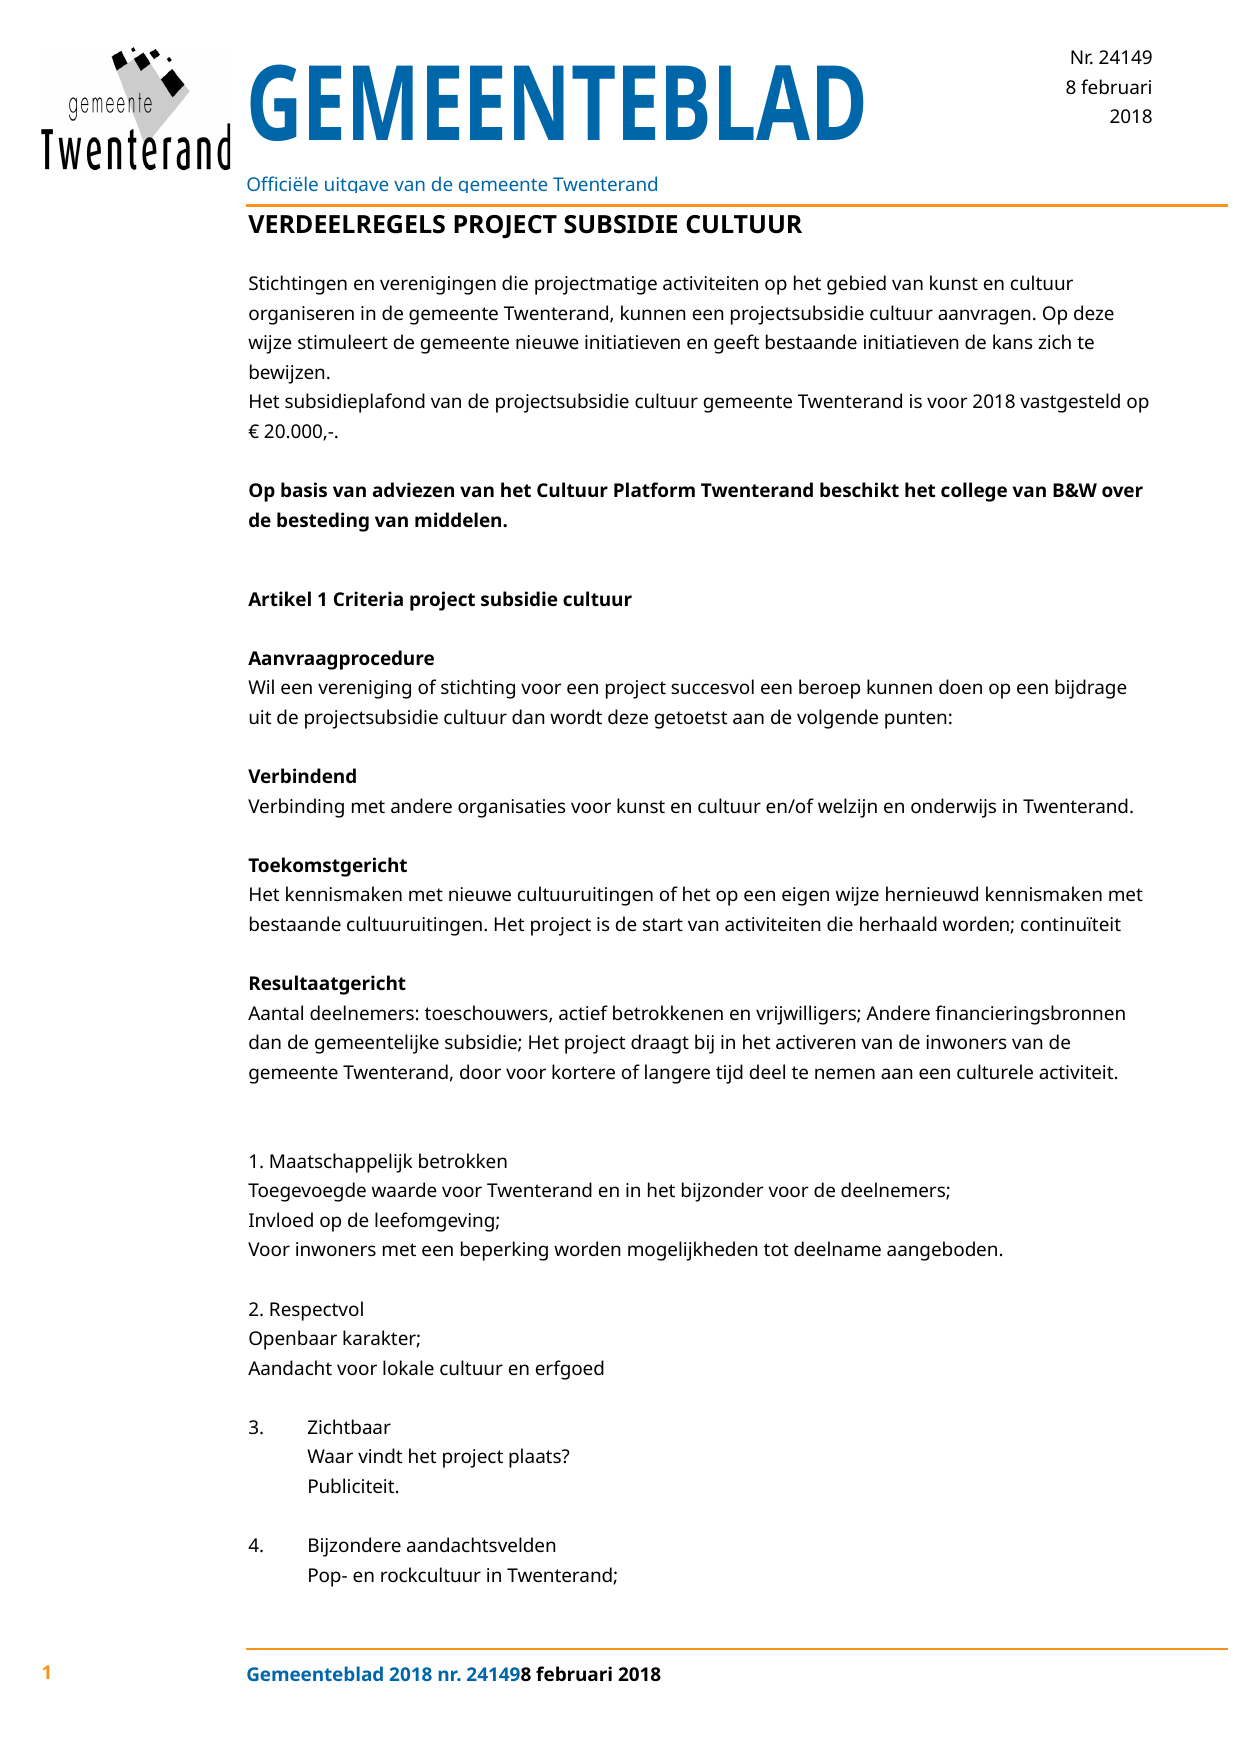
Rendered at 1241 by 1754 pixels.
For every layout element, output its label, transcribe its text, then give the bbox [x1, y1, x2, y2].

text 1. Maatschappelijk betrokken [248, 1148, 1152, 1174]
text Artikel 1 Criteria project subsidie cultuur [248, 586, 1152, 612]
text VERDEELREGELS PROJECT SUBSIDIE CULTUUR [248, 207, 1152, 241]
text Resultaatgericht [248, 970, 1152, 996]
text Verbindend [248, 763, 1152, 789]
text Openbaar karakter; [248, 1325, 1152, 1351]
text Toegevoegde waarde voor Twenterand en in het bijzonder voor de deelnemers; [248, 1177, 1152, 1203]
text Stichtingen en verenigingen die projectmatige activiteiten op het gebied van kunst en cultuur organiseren in de gemeente Twenterand, kunnen een projectsubsidie cultuur aanvragen. Op deze wijze stimuleert de gemeente nieuwe initiatieven en geeft bestaande initiatieven de kans zich te bewijzen. [248, 270, 1152, 385]
text Het kennismaken met nieuwe cultuuruitingen of het op een eigen wijze hernieuwd kennismaken met bestaande cultuuruitingen. Het project is de start van activiteiten die herhaald worden; continuïteit [248, 882, 1152, 937]
text Invloed op de leefomgeving; [248, 1207, 1152, 1233]
text Aanvraagprocedure [248, 645, 1152, 671]
list Waar vindt het project plaats? [248, 1444, 1152, 1469]
list Publiciteit. [248, 1473, 1152, 1499]
text Wil een vereniging of stichting voor een project succesvol een beroep kunnen doen op een bijdrage uit de projectsubsidie cultuur dan wordt deze getoetst aan de volgende punten: [248, 674, 1152, 730]
text 2. Respectvol [248, 1296, 1152, 1322]
text Toekomstgericht [248, 852, 1152, 878]
text Op basis van adviezen van het Cultuur Platform Twenterand beschikt het college van B&W over de besteding van middelen. [248, 477, 1152, 533]
picture [41, 47, 231, 172]
text Aandacht voor lokale cultuur en erfgoed [248, 1355, 1152, 1381]
text Voor inwoners met een beperking worden mogelijkheden tot deelname aangeboden. [248, 1237, 1152, 1262]
text Verbinding met andere organisaties voor kunst en cultuur en/of welzijn en onderwijs in Twenterand. [248, 793, 1152, 819]
list Zichtbaar [248, 1414, 1152, 1440]
list Pop- en rockcultuur in Twenterand; [248, 1562, 1152, 1588]
text Het subsidieplafond van de projectsubsidie cultuur gemeente Twenterand is voor 2018 vastgesteld op € 20.000,-. [248, 389, 1152, 444]
list Bijzondere aandachtsvelden [248, 1532, 1152, 1558]
text Aantal deelnemers: toeschouwers, actief betrokkenen en vrijwilligers; Andere financieringsbronnen dan de gemeentelijke subsidie; Het project draagt bij in het activeren van de inwoners van de gemeente Twenterand, door voor kortere of langere tijd deel te nemen aan een culturele activiteit. [248, 1000, 1152, 1085]
